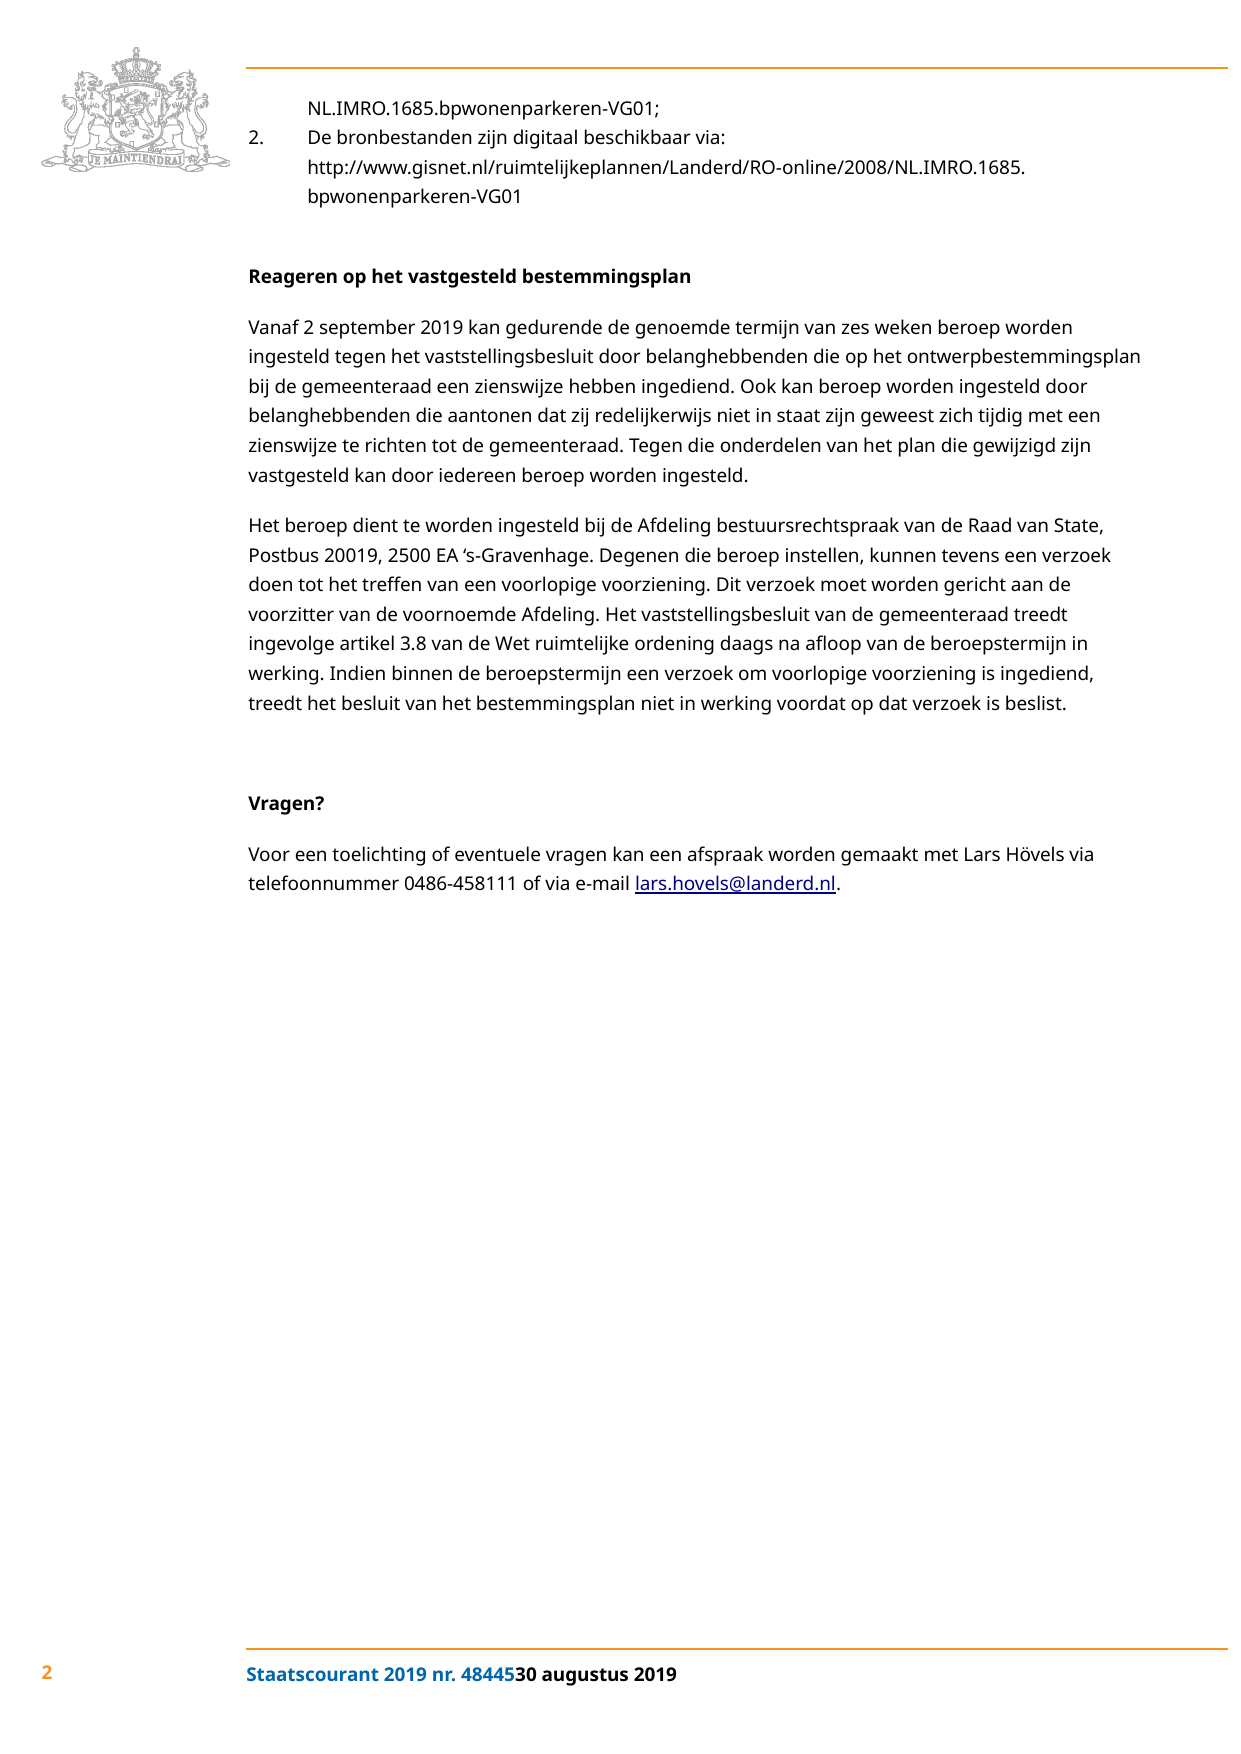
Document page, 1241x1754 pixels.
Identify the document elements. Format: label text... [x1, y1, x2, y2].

picture [41, 47, 231, 172]
list NL.IMRO.1685.bpwonenparkeren-VG01; [248, 95, 1152, 121]
text Voor een toelichting of eventuele vragen kan een afspraak worden gemaakt met Lars Hövels via telefoonnummer 0486-458111 of via e-mail lars.hovels@landerd.nl. [248, 841, 1152, 896]
text Vragen? [248, 791, 1152, 816]
list De bronbestanden zijn digitaal beschikbaar via: [248, 124, 1152, 150]
list http://www.gisnet.nl/ruimtelijkeplannen/Landerd/RO-online/2008/NL.IMRO.1685. bpwonenparkeren-VG01 [248, 154, 1152, 209]
text Reageren op het vastgesteld bestemmingsplan [248, 263, 1152, 289]
text Vanaf 2 september 2019 kan gedurende de genoemde termijn van zes weken beroep worden ingesteld tegen het vaststellingsbesluit door belanghebbenden die op het ontwerpbestemmingsplan bij de gemeenteraad een zienswijze hebben ingediend. Ook kan beroep worden ingesteld door belanghebbenden die aantonen dat zij redelijkerwijs niet in staat zijn geweest zich tijdig met een zienswijze te richten tot de gemeenteraad. Tegen die onderdelen van het plan die gewijzigd zijn vastgesteld kan door iedereen beroep worden ingesteld. [248, 314, 1152, 488]
text Het beroep dient te worden ingesteld bij de Afdeling bestuursrechtspraak van de Raad van State, Postbus 20019, 2500 EA ‘s-Gravenhage. Degenen die beroep instellen, kunnen tevens een verzoek doen tot het treffen van een voorlopige voorziening. Dit verzoek moet worden gericht aan de voorzitter van de voornoemde Afdeling. Het vaststellingsbesluit van de gemeenteraad treedt ingevolge artikel 3.8 van de Wet ruimtelijke ordening daags na afloop van de beroepstermijn in werking. Indien binnen de beroepstermijn een verzoek om voorlopige voorziening is ingediend, treedt het besluit van het bestemmingsplan niet in werking voordat op dat verzoek is beslist. [248, 512, 1152, 716]
